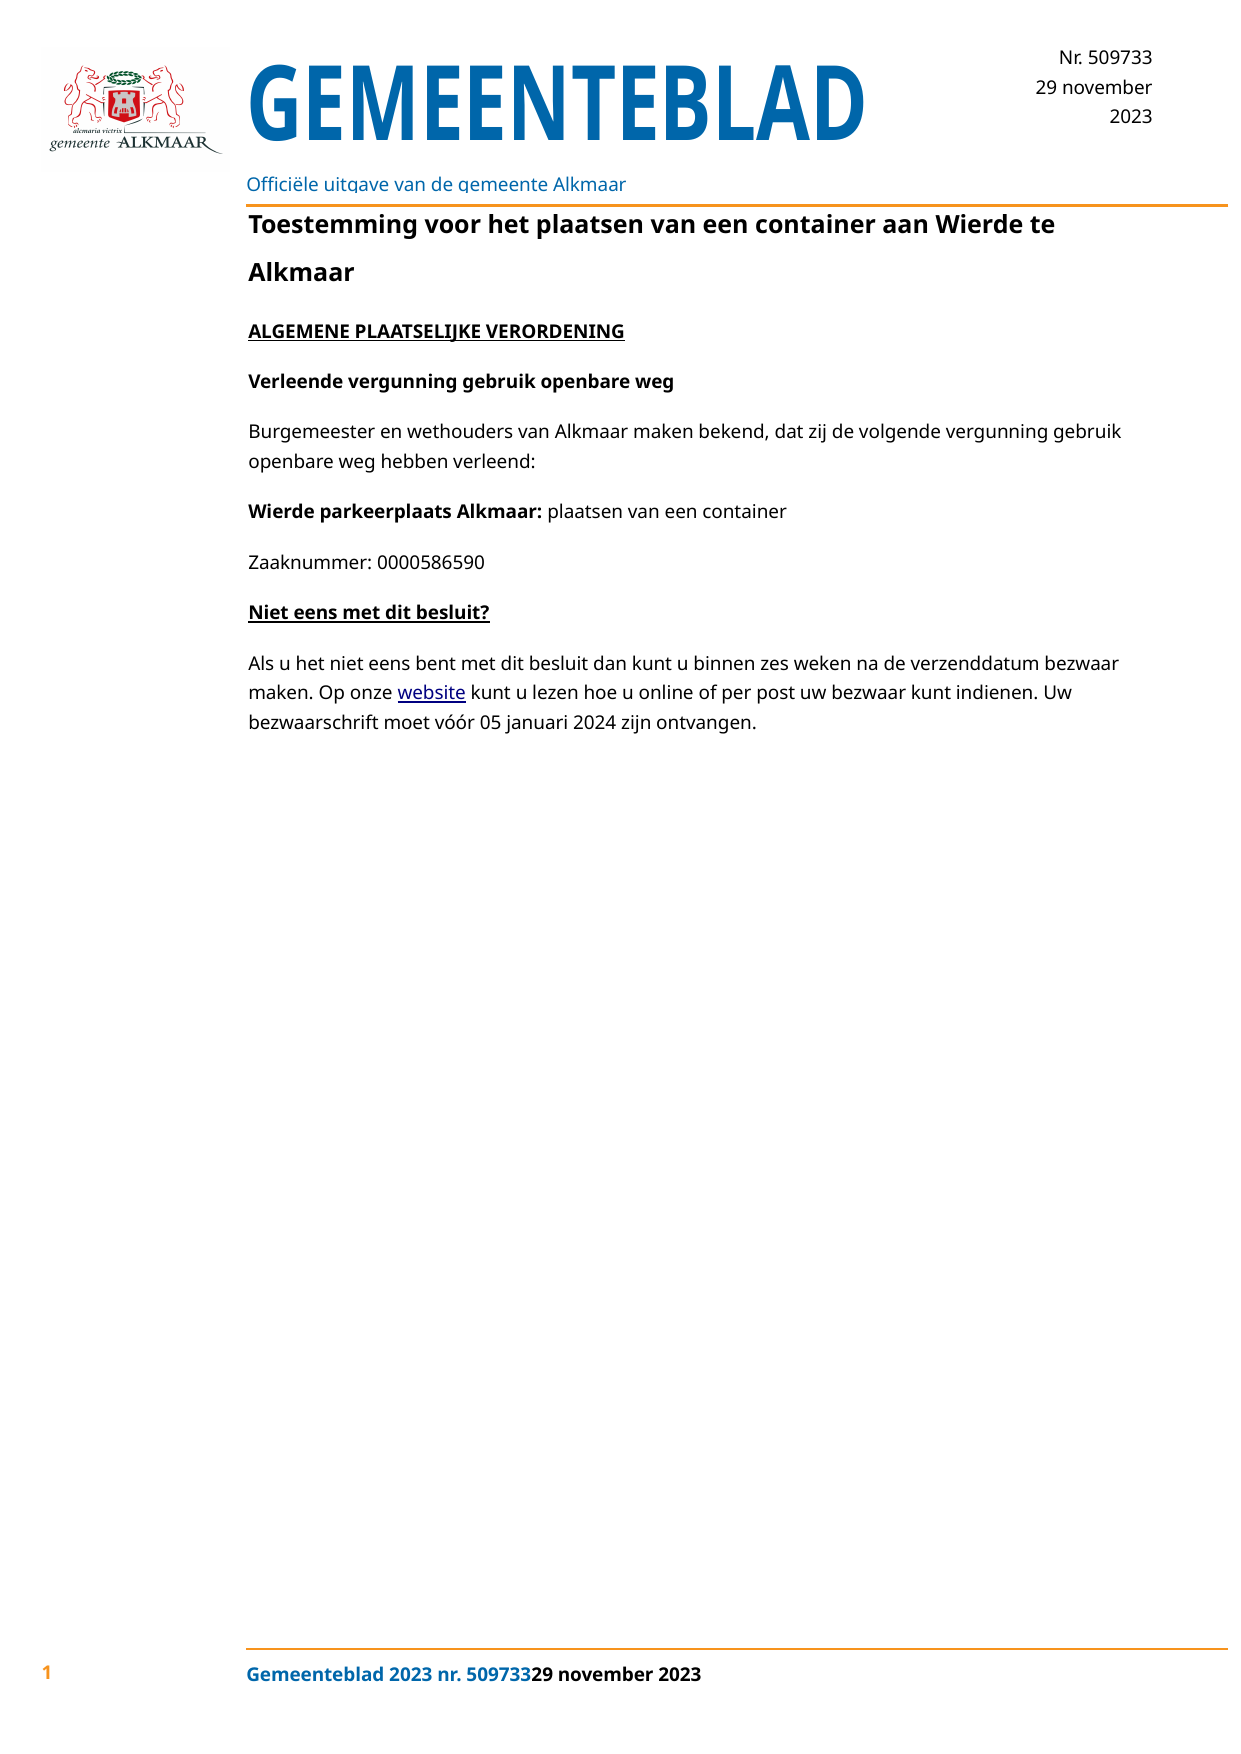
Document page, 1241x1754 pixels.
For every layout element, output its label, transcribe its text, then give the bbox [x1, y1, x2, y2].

text Zaaknummer: 0000586590 [248, 549, 1152, 575]
text ALGEMENE PLAATSELIJKE VERORDENING [248, 318, 1152, 344]
text Wierde parkeerplaats Alkmaar: plaatsen van een container [248, 499, 1152, 524]
text Niet eens met dit besluit? [248, 599, 1152, 625]
text Burgemeester en wethouders van Alkmaar maken bekend, dat zij de volgende vergunning gebruik openbare weg hebben verleend: [248, 419, 1152, 474]
picture [41, 47, 231, 172]
text Toestemming voor het plaatsen van een container aan Wierde te Alkmaar [248, 207, 1152, 288]
text Als u het niet eens bent met dit besluit dan kunt u binnen zes weken na de verzenddatum bezwaar maken. Op onze website kunt u lezen hoe u online of per post uw bezwaar kunt indienen. Uw bezwaarschrift moet vóór 05 januari 2024 zijn ontvangen. [248, 650, 1152, 735]
text Verleende vergunning gebruik openbare weg [248, 368, 1152, 394]
